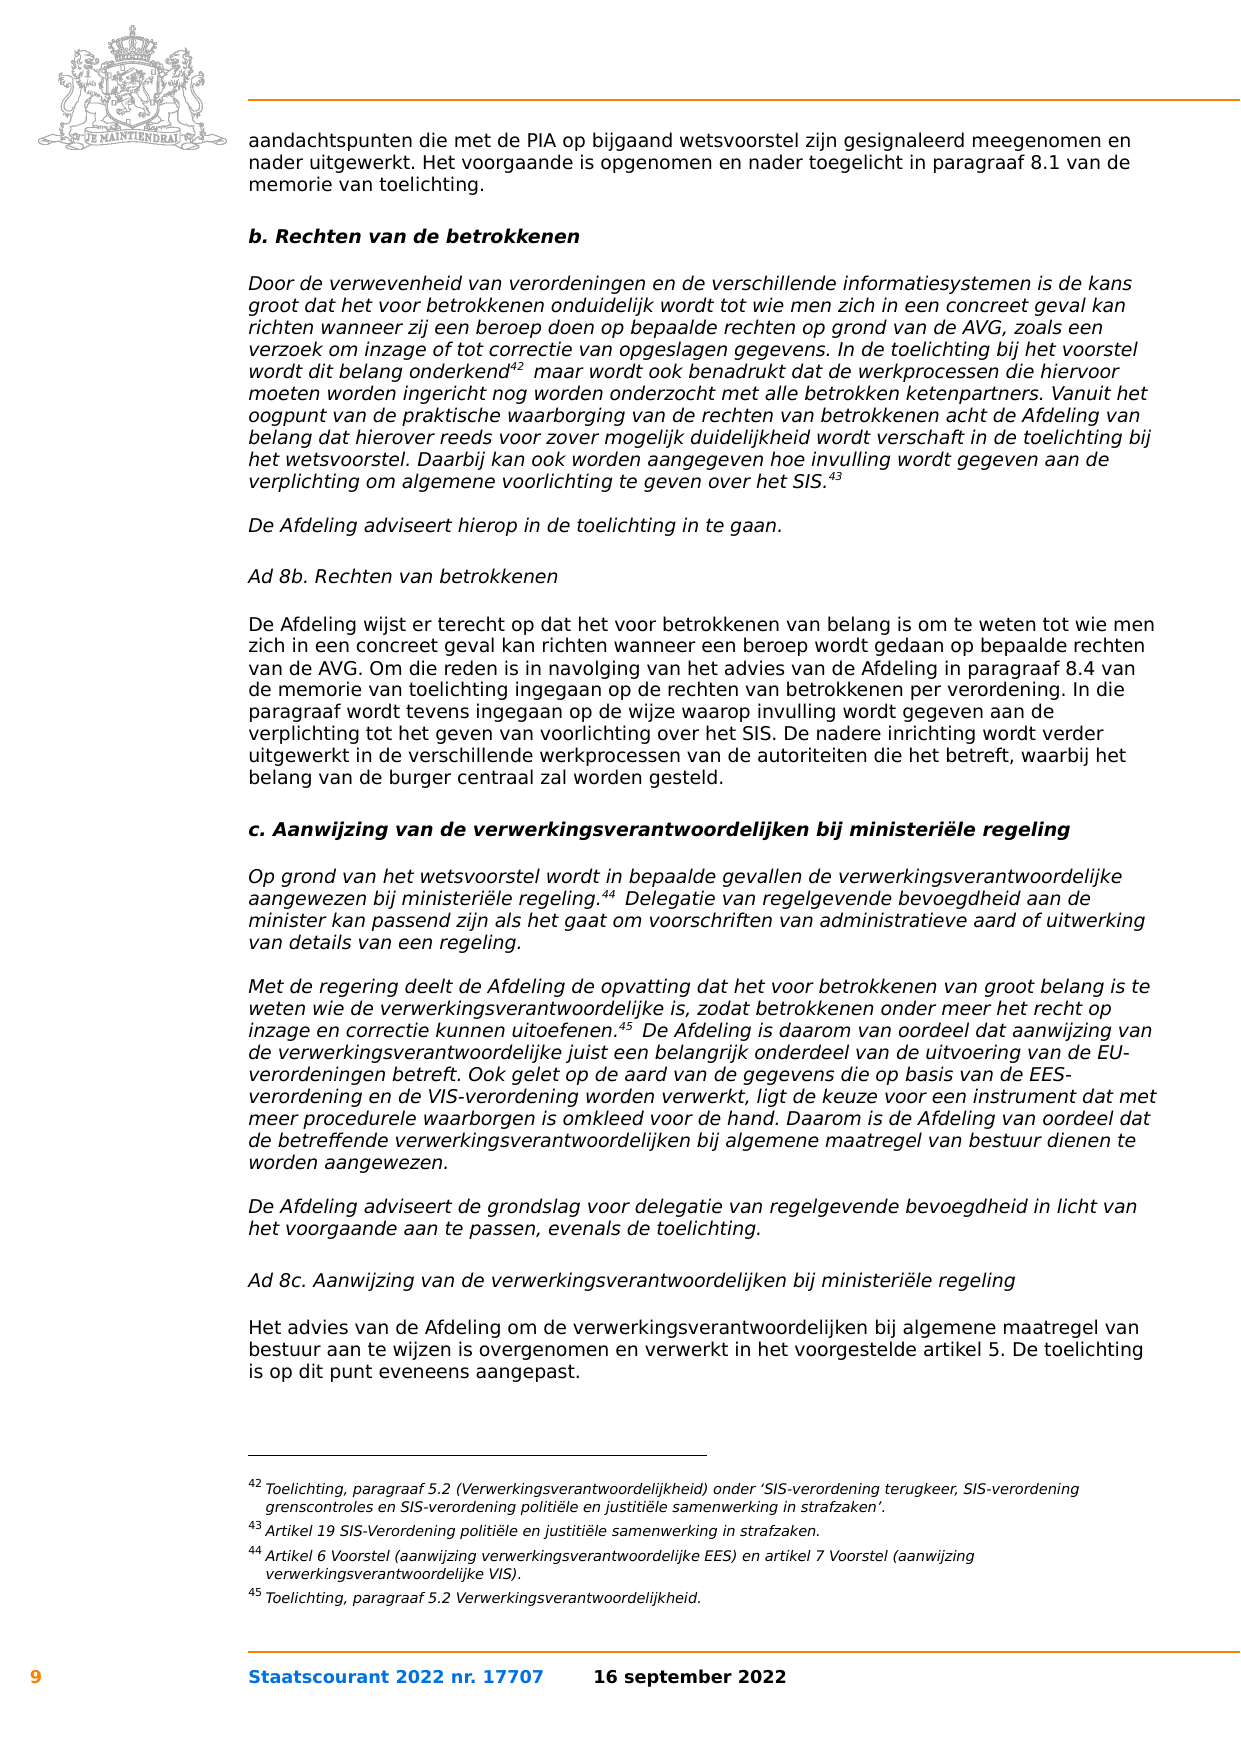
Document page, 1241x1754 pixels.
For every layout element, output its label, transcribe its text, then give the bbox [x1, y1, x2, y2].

picture [38, 25, 227, 150]
text Op grond van het wetsvoorstel wordt in bepaalde gevallen de verwerkingsverantwoordelijke aangewezen bij ministeriële regeling. Delegatie van regelgevende bevoegdheid aan de minister kan passend zijn als het gaat om voorschriften van administratieve aard of uitwerking van details van een regeling. [248, 866, 1163, 954]
text Toelichting, paragraaf 5.2 (Verwerkingsverantwoordelijkheid) onder ‘SIS-verordening terugkeer, SIS-verordening grenscontroles en SIS-verordening politiële en justitiële samenwerking in strafzaken’. [248, 1477, 1163, 1516]
text Door de verwevenheid van verordeningen en de verschillende informatiesystemen is de kans groot dat het voor betrokkenen onduidelijk wordt tot wie men zich in een concreet geval kan richten wanneer zij een beroep doen op bepaalde rechten op grond van de AVG, zoals een verzoek om inzage of tot correctie van opgeslagen gegevens. In de toelichting bij het voorstel wordt dit belang onderkend maar wordt ook benadrukt dat de werkprocessen die hiervoor moeten worden ingericht nog worden onderzocht met alle betrokken ketenpartners. Vanuit het oogpunt van de praktische waarborging van de rechten van betrokkenen acht de Afdeling van belang dat hierover reeds voor zover mogelijk duidelijkheid wordt verschaft in de toelichting bij het wetsvoorstel. Daarbij kan ook worden aangegeven hoe invulling wordt gegeven aan de verplichting om algemene voorlichting te geven over het SIS. [248, 273, 1163, 493]
subtitle Ad 8c. Aanwijzing van de verwerkingsverantwoordelijken bij ministeriële regeling [248, 1270, 1163, 1292]
text Artikel 6 Voorstel (aanwijzing verwerkingsverantwoordelijke EES) en artikel 7 Voorstel (aanwijzing verwerkingsverantwoordelijke VIS). [248, 1544, 1163, 1583]
subtitle Ad 8b. Rechten van betrokkenen [248, 566, 1163, 588]
subtitle c. Aanwijzing van de verwerkingsverantwoordelijken bij ministeriële regeling [248, 819, 1163, 841]
text aandachtspunten die met de PIA op bijgaand wetsvoorstel zijn gesignaleerd meegenomen en nader uitgewerkt. Het voorgaande is opgenomen en nader toegelicht in paragraaf 8.1 van de memorie van toelichting. [248, 130, 1163, 196]
subtitle b. Rechten van de betrokkenen [248, 226, 1163, 248]
text De Afdeling adviseert hierop in de toelichting in te gaan. [248, 514, 1163, 536]
text De Afdeling wijst er terecht op dat het voor betrokkenen van belang is om te weten tot wie men zich in een concreet geval kan richten wanneer een beroep wordt gedaan op bepaalde rechten van de AVG. Om die reden is in navolging van het advies van de Afdeling in paragraaf 8.4 van de memorie van toelichting ingegaan op de rechten van betrokkenen per verordening. In die paragraaf wordt tevens ingegaan op de wijze waarop invulling wordt gegeven aan de verplichting tot het geven van voorlichting over het SIS. De nadere inrichting wordt verder uitgewerkt in de verschillende werkprocessen van de autoriteiten die het betreft, waarbij het belang van de burger centraal zal worden gesteld. [248, 613, 1163, 789]
text Toelichting, paragraaf 5.2 Verwerkingsverantwoordelijkheid. [248, 1586, 1163, 1608]
text Het advies van de Afdeling om de verwerkingsverantwoordelijken bij algemene maatregel van bestuur aan te wijzen is overgenomen en verwerkt in het voorgestelde artikel 5. De toelichting is op dit punt eveneens aangepast. [248, 1317, 1163, 1383]
text De Afdeling adviseert de grondslag voor delegatie van regelgevende bevoegdheid in licht van het voorgaande aan te passen, evenals de toelichting. [248, 1196, 1163, 1240]
text Met de regering deelt de Afdeling de opvatting dat het voor betrokkenen van groot belang is te weten wie de verwerkingsverantwoordelijke is, zodat betrokkenen onder meer het recht op inzage en correctie kunnen uitoefenen. De Afdeling is daarom van oordeel dat aanwijzing van de verwerkingsverantwoordelijke juist een belangrijk onderdeel van de uitvoering van de EU-verordeningen betreft. Ook gelet op de aard van de gegevens die op basis van de EES-verordening en de VIS-verordening worden verwerkt, ligt de keuze voor een instrument dat met meer procedurele waarborgen is omkleed voor de hand. Daarom is de Afdeling van oordeel dat de betreffende verwerkingsverantwoordelijken bij algemene maatregel van bestuur dienen te worden aangewezen. [248, 976, 1163, 1174]
text Artikel 19 SIS-Verordening politiële en justitiële samenwerking in strafzaken. [248, 1519, 1163, 1541]
